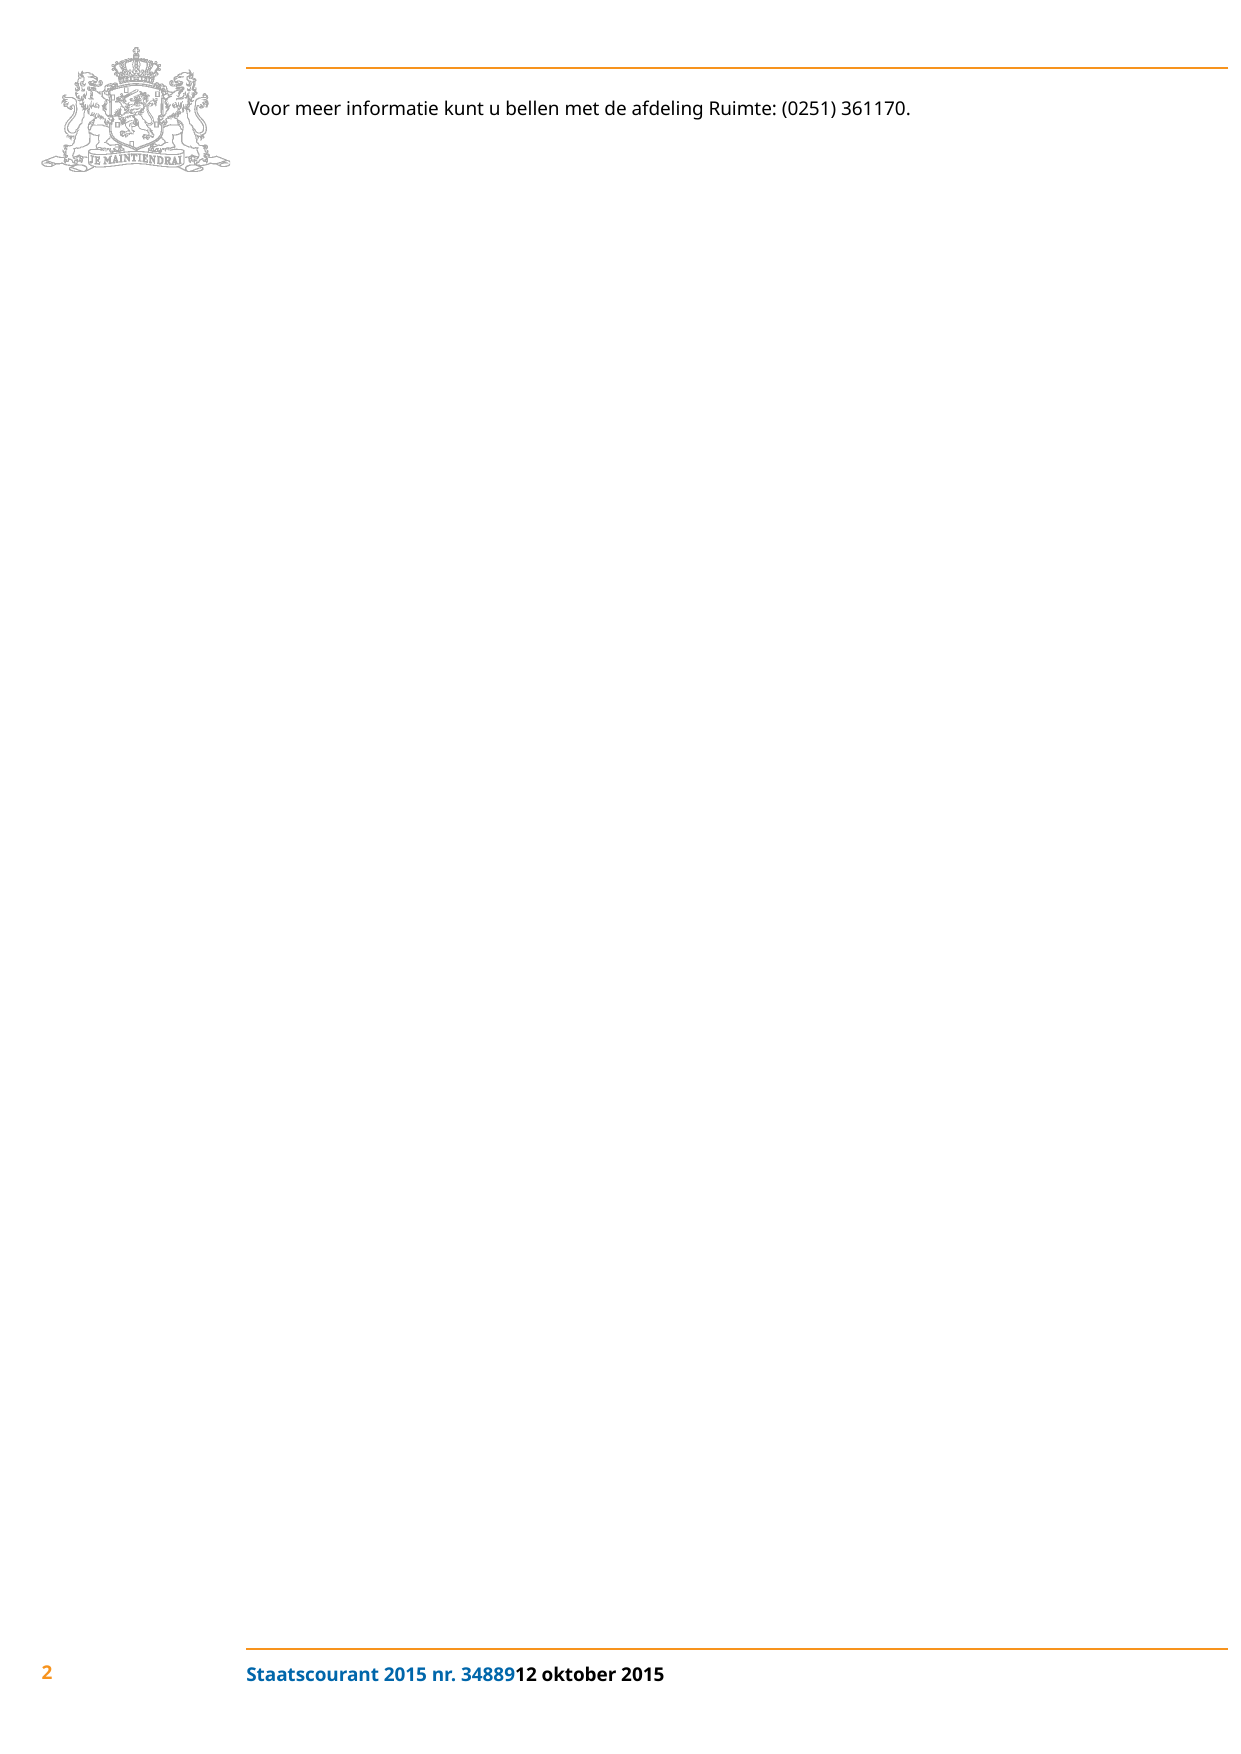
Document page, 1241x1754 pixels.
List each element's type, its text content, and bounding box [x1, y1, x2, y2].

text Voor meer informatie kunt u bellen met de afdeling Ruimte: (0251) 361170. [248, 95, 1152, 121]
picture [41, 47, 231, 172]
